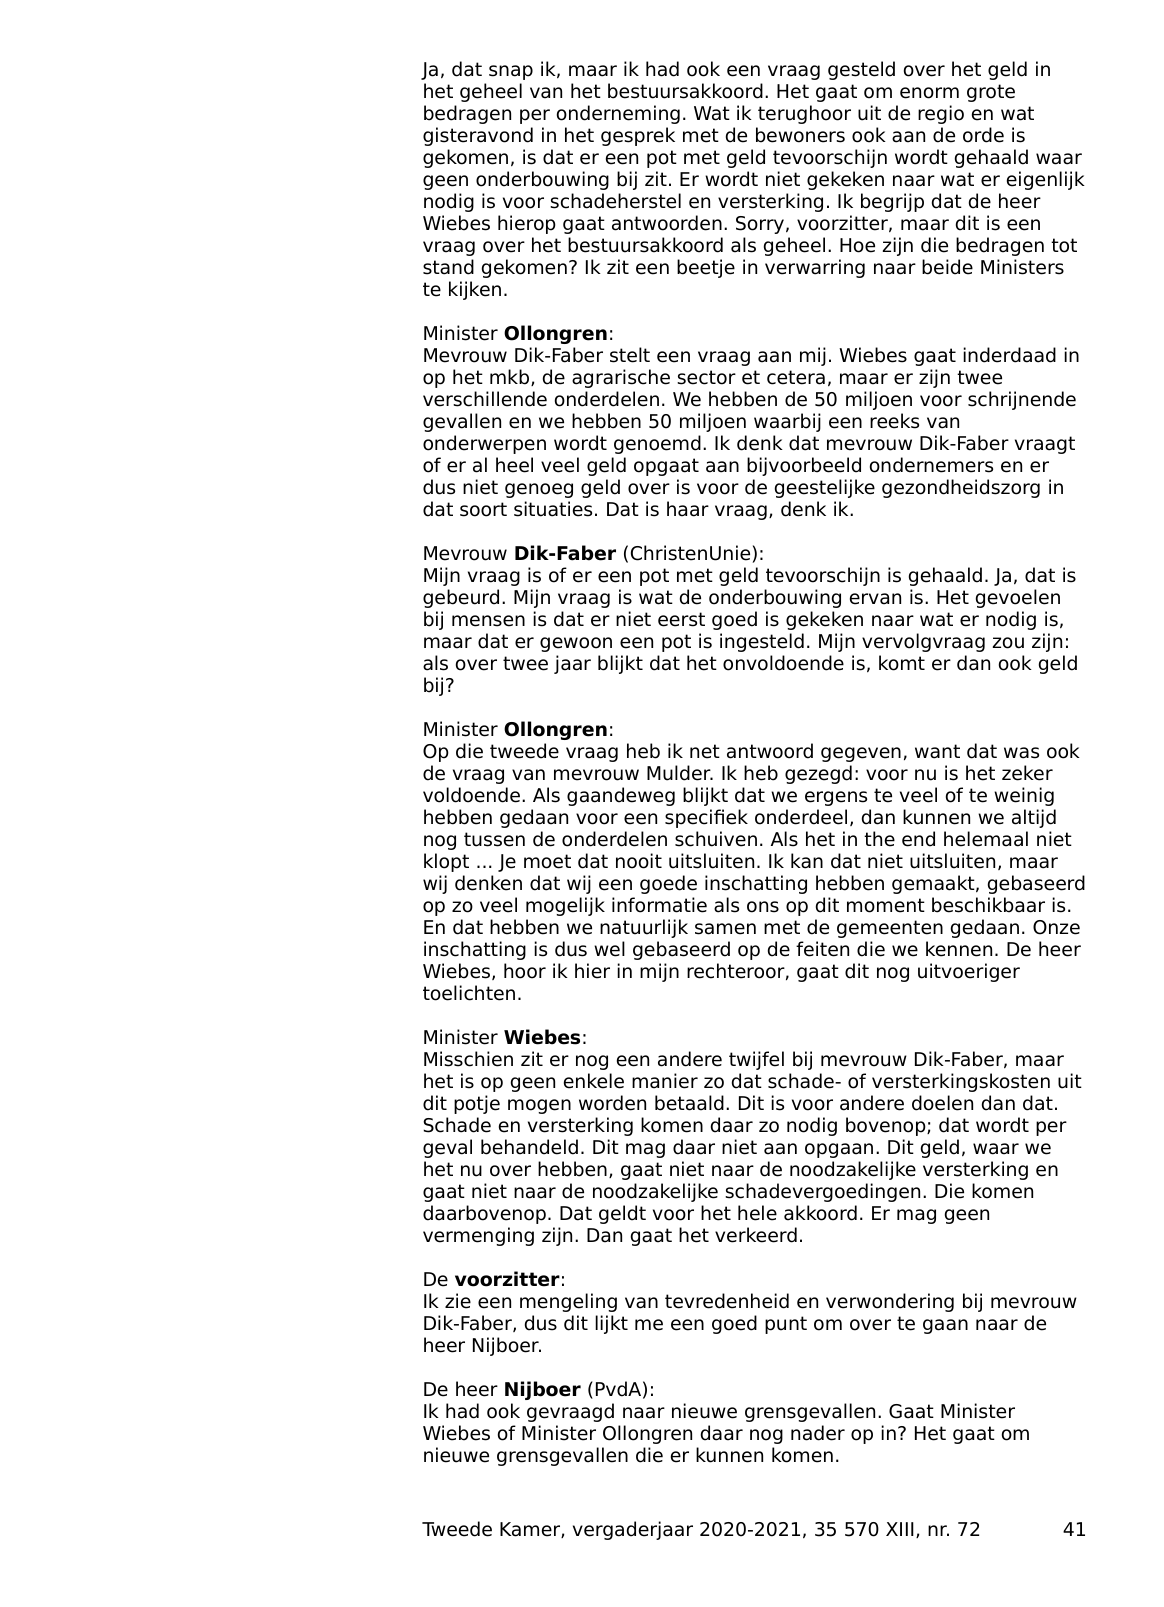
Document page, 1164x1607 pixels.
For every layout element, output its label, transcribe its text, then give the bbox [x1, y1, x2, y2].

text Ik had ook gevraagd naar nieuwe grensgevallen. Gaat Minister Wiebes of Minister Ollongren daar nog nader op in? Het gaat om nieuwe grensgevallen die er kunnen komen. [422, 1401, 1087, 1467]
text Mijn vraag is of er een pot met geld tevoorschijn is gehaald. Ja, dat is gebeurd. Mijn vraag is wat de onderbouwing ervan is. Het gevoelen bij mensen is dat er niet eerst goed is gekeken naar wat er nodig is, maar dat er gewoon een pot is ingesteld. Mijn vervolgvraag zou zijn: als over twee jaar blijkt dat het onvoldoende is, komt er dan ook geld bij? [422, 565, 1087, 697]
text Minister Ollongren: [422, 719, 1087, 741]
text De voorzitter: [422, 1269, 1087, 1291]
text Op die tweede vraag heb ik net antwoord gegeven, want dat was ook de vraag van mevrouw Mulder. Ik heb gezegd: voor nu is het zeker voldoende. Als gaandeweg blijkt dat we ergens te veel of te weinig hebben gedaan voor een specifiek onderdeel, dan kunnen we altijd nog tussen de onderdelen schuiven. Als het in the end helemaal niet klopt ... Je moet dat nooit uitsluiten. Ik kan dat niet uitsluiten, maar wij denken dat wij een goede inschatting hebben gemaakt, gebaseerd op zo veel mogelijk informatie als ons op dit moment beschikbaar is. En dat hebben we natuurlijk samen met de gemeenten gedaan. Onze inschatting is dus wel gebaseerd op de feiten die we kennen. De heer Wiebes, hoor ik hier in mijn rechteroor, gaat dit nog uitvoeriger toelichten. [422, 741, 1087, 1005]
text Ja, dat snap ik, maar ik had ook een vraag gesteld over het geld in het geheel van het bestuursakkoord. Het gaat om enorm grote bedragen per onderneming. Wat ik terughoor uit de regio en wat gisteravond in het gesprek met de bewoners ook aan de orde is gekomen, is dat er een pot met geld tevoorschijn wordt gehaald waar geen onderbouwing bij zit. Er wordt niet gekeken naar wat er eigenlijk nodig is voor schadeherstel en versterking. Ik begrijp dat de heer Wiebes hierop gaat antwoorden. Sorry, voorzitter, maar dit is een vraag over het bestuursakkoord als geheel. Hoe zijn die bedragen tot stand gekomen? Ik zit een beetje in verwarring naar beide Ministers te kijken. [422, 59, 1087, 301]
text Minister Ollongren: [422, 323, 1087, 345]
text Mevrouw Dik-Faber (ChristenUnie): [422, 543, 1087, 565]
text De heer Nijboer (PvdA): [422, 1379, 1087, 1401]
text Minister Wiebes: [422, 1027, 1087, 1049]
text Misschien zit er nog een andere twijfel bij mevrouw Dik-Faber, maar het is op geen enkele manier zo dat schade- of versterkingskosten uit dit potje mogen worden betaald. Dit is voor andere doelen dan dat. Schade en versterking komen daar zo nodig bovenop; dat wordt per geval behandeld. Dit mag daar niet aan opgaan. Dit geld, waar we het nu over hebben, gaat niet naar de noodzakelijke versterking en gaat niet naar de noodzakelijke schadevergoedingen. Die komen daarbovenop. Dat geldt voor het hele akkoord. Er mag geen vermenging zijn. Dan gaat het verkeerd. [422, 1049, 1087, 1247]
text Mevrouw Dik-Faber stelt een vraag aan mij. Wiebes gaat inderdaad in op het mkb, de agrarische sector et cetera, maar er zijn twee verschillende onderdelen. We hebben de 50 miljoen voor schrijnende gevallen en we hebben 50 miljoen waarbij een reeks van onderwerpen wordt genoemd. Ik denk dat mevrouw Dik-Faber vraagt of er al heel veel geld opgaat aan bijvoorbeeld ondernemers en er dus niet genoeg geld over is voor de geestelijke gezondheidszorg in dat soort situaties. Dat is haar vraag, denk ik. [422, 345, 1087, 521]
text Ik zie een mengeling van tevredenheid en verwondering bij mevrouw Dik-Faber, dus dit lijkt me een goed punt om over te gaan naar de heer Nijboer. [422, 1291, 1087, 1357]
